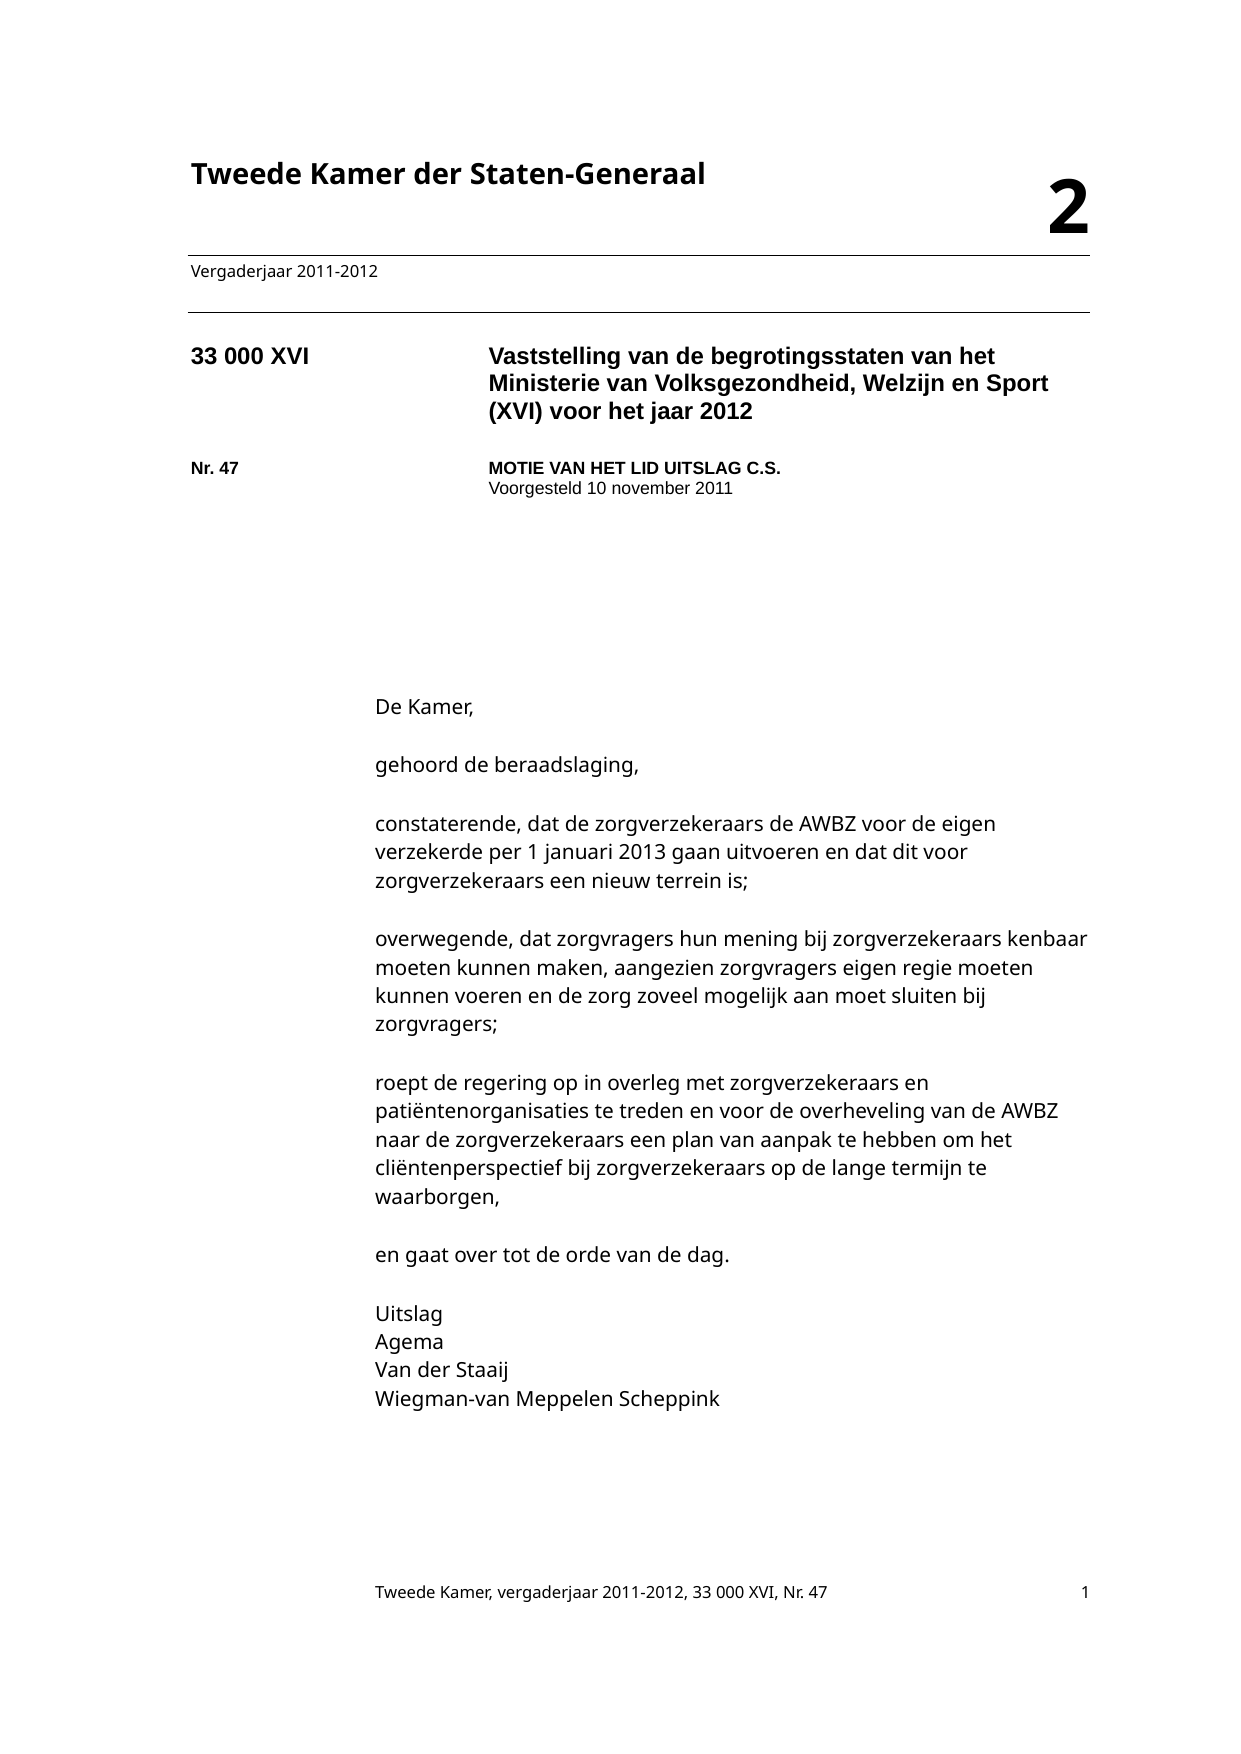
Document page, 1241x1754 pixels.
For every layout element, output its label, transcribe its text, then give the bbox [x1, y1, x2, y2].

table_cell [188, 313, 485, 339]
text gehoord de beraadslaging, [375, 751, 1090, 779]
text roept de regering op in overleg met zorgverzekeraars en patiëntenorganisaties te treden en voor de overheveling van de AWBZ naar de zorgverzekeraars een plan van aanpak te hebben om het cliëntenperspectief bij zorgverzekeraars op de lange termijn te waarborgen, [375, 1068, 1090, 1210]
text en gaat over tot de orde van de dag. [375, 1240, 1090, 1269]
text overwegende, dat zorgvragers hun mening bij zorgverzekeraars kenbaar moeten kunnen maken, aangezien zorgvragers eigen regie moeten kunnen voeren en de zorg zoveel mogelijk aan moet sluiten bij zorgvragers; [375, 924, 1090, 1038]
table_cell MOTIE VAN HET LID UITSLAG C.S. Voorgesteld 10 november 2011 [485, 455, 1090, 573]
table_cell 33 000 XVI [188, 339, 485, 454]
table_header 2 [910, 150, 1090, 255]
text Uitslag [375, 1299, 1090, 1327]
table_cell [485, 313, 1090, 339]
table_cell [485, 256, 1090, 312]
text Agema [375, 1327, 1090, 1356]
text Van der Staaij [375, 1356, 1090, 1384]
text De Kamer, [375, 692, 1090, 721]
table_header Tweede Kamer der Staten-Generaal [188, 150, 909, 255]
table_cell Vergaderjaar 2011-2012 [188, 256, 485, 312]
text Wiegman-van Meppelen Scheppink [375, 1384, 1090, 1412]
table_cell Vaststelling van de begrotingsstaten van het Ministerie van Volksgezondheid, Welzijn en Sport (XVI) voor het jaar 2012 [485, 339, 1090, 454]
text constaterende, dat de zorgverzekeraars de AWBZ voor de eigen verzekerde per 1 januari 2013 gaan uitvoeren en dat dit voor zorgverzekeraars een nieuw terrein is; [375, 809, 1090, 894]
table_cell Nr. 47 [188, 455, 485, 573]
